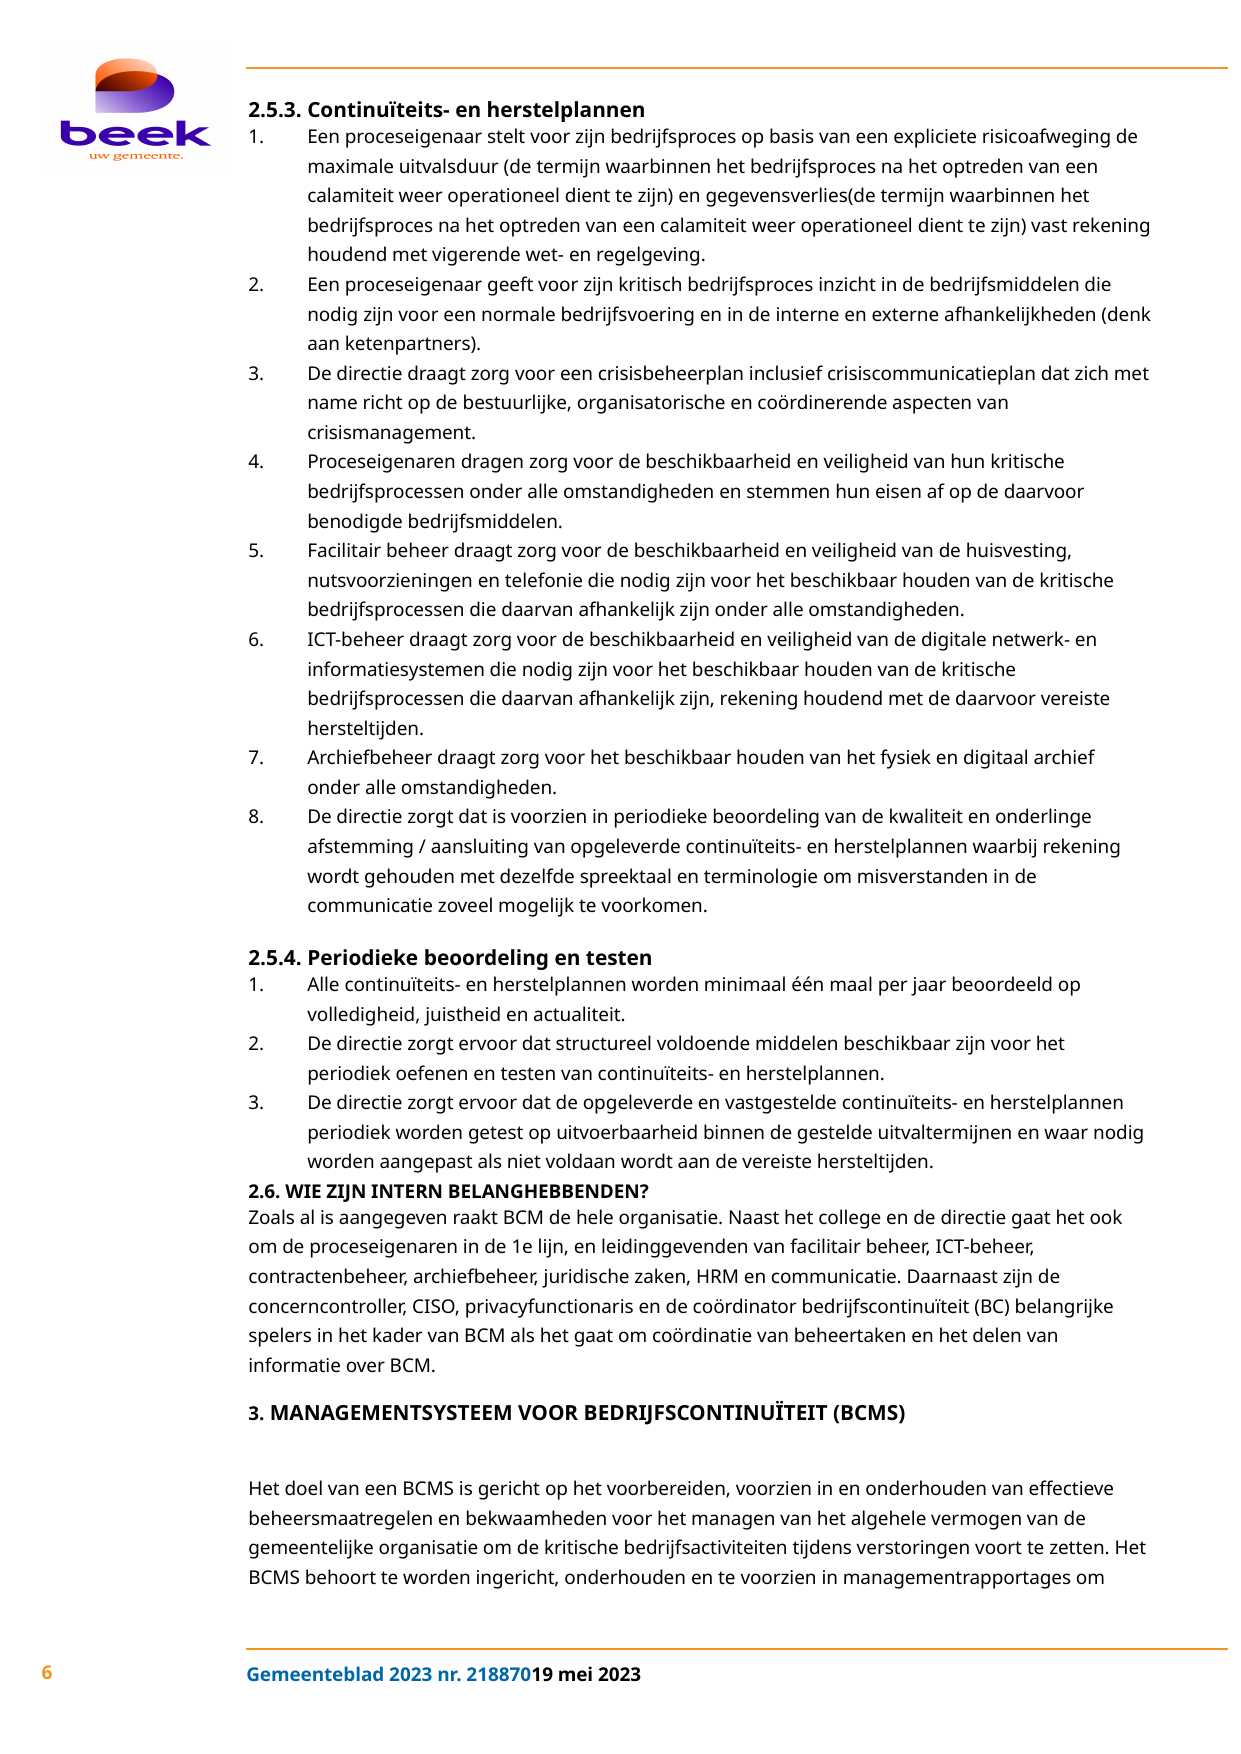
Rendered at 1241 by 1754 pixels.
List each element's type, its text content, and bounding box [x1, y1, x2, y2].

text Het doel van een BCMS is gericht op het voorbereiden, voorzien in en onderhouden van effectieve beheersmaatregelen en bekwaamheden voor het managen van het algehele vermogen van de gemeentelijke organisatie om de kritische bedrijfsactiviteiten tijdens verstoringen voort te zetten. Het BCMS behoort te worden ingericht, onderhouden en te voorzien in managementrapportages om [248, 1475, 1152, 1590]
list Facilitair beheer draagt zorg voor de beschikbaarheid en veiligheid van de huisvesting, nutsvoorzieningen en telefonie die nodig zijn voor het beschikbaar houden van de kritische bedrijfsprocessen die daarvan afhankelijk zijn onder alle omstandigheden. [248, 537, 1152, 622]
text 2.5.3. Continuïteits- en herstelplannen [248, 95, 1152, 123]
list De directie zorgt dat is voorzien in periodieke beoordeling van de kwaliteit en onderlinge afstemming / aansluiting van opgeleverde continuïteits- en herstelplannen waarbij rekening wordt gehouden met dezelfde spreektaal en terminologie om misverstanden in de communicatie zoveel mogelijk te voorkomen. [248, 804, 1152, 918]
list Alle continuïteits- en herstelplannen worden minimaal één maal per jaar beoordeeld op volledigheid, juistheid en actualiteit. [248, 971, 1152, 1027]
text 2.6. WIE ZIJN INTERN BELANGHEBBENDEN? [248, 1178, 1152, 1204]
list De directie draagt zorg voor een crisisbeheerplan inclusief crisiscommunicatieplan dat zich met name richt op de bestuurlijke, organisatorische en coördinerende aspecten van crisismanagement. [248, 360, 1152, 445]
list De directie zorgt ervoor dat de opgeleverde en vastgestelde continuïteits- en herstelplannen periodiek worden getest op uitvoerbaarheid binnen de gestelde uitvaltermijnen en waar nodig worden aangepast als niet voldaan wordt aan de vereiste hersteltijden. [248, 1089, 1152, 1174]
list De directie zorgt ervoor dat structureel voldoende middelen beschikbaar zijn voor het periodiek oefenen en testen van continuïteits- en herstelplannen. [248, 1030, 1152, 1086]
list Archiefbeheer draagt zorg voor het beschikbaar houden van het fysiek en digitaal archief onder alle omstandigheden. [248, 744, 1152, 800]
text 2.5.4. Periodieke beoordeling en testen [248, 943, 1152, 971]
picture [41, 47, 231, 172]
list Een proceseigenaar geeft voor zijn kritisch bedrijfsproces inzicht in de bedrijfsmiddelen die nodig zijn voor een normale bedrijfsvoering en in de interne en externe afhankelijkheden (denk aan ketenpartners). [248, 271, 1152, 356]
list ICT-beheer draagt zorg voor de beschikbaarheid en veiligheid van de digitale netwerk- en informatiesystemen die nodig zijn voor het beschikbaar houden van de kritische bedrijfsprocessen die daarvan afhankelijk zijn, rekening houdend met de daarvoor vereiste hersteltijden. [248, 626, 1152, 741]
list Een proceseigenaar stelt voor zijn bedrijfsproces op basis van een expliciete risicoafweging de maximale uitvalsduur (de termijn waarbinnen het bedrijfsproces na het optreden van een calamiteit weer operationeel dient te zijn) en gegevensverlies(de termijn waarbinnen het bedrijfsproces na het optreden van een calamiteit weer operationeel dient te zijn) vast rekening houdend met vigerende wet- en regelgeving. [248, 123, 1152, 267]
text Zoals al is aangegeven raakt BCM de hele organisatie. Naast het college en de directie gaat het ook om de proceseigenaren in de 1e lijn, en leidinggevenden van facilitair beheer, ICT-beheer, contractenbeheer, archiefbeheer, juridische zaken, HRM en communicatie. Daarnaast zijn de concerncontroller, CISO, privacyfunctionaris en de coördinator bedrijfscontinuïteit (BC) belangrijke spelers in het kader van BCM als het gaat om coördinatie van beheertaken en het delen van informatie over BCM. [248, 1204, 1152, 1378]
text 3. MANAGEMENTSYSTEEM VOOR BEDRIJFSCONTINUÏTEIT (BCMS) [248, 1398, 1152, 1426]
list Proceseigenaren dragen zorg voor de beschikbaarheid en veiligheid van hun kritische bedrijfsprocessen onder alle omstandigheden en stemmen hun eisen af op de daarvoor benodigde bedrijfsmiddelen. [248, 449, 1152, 533]
